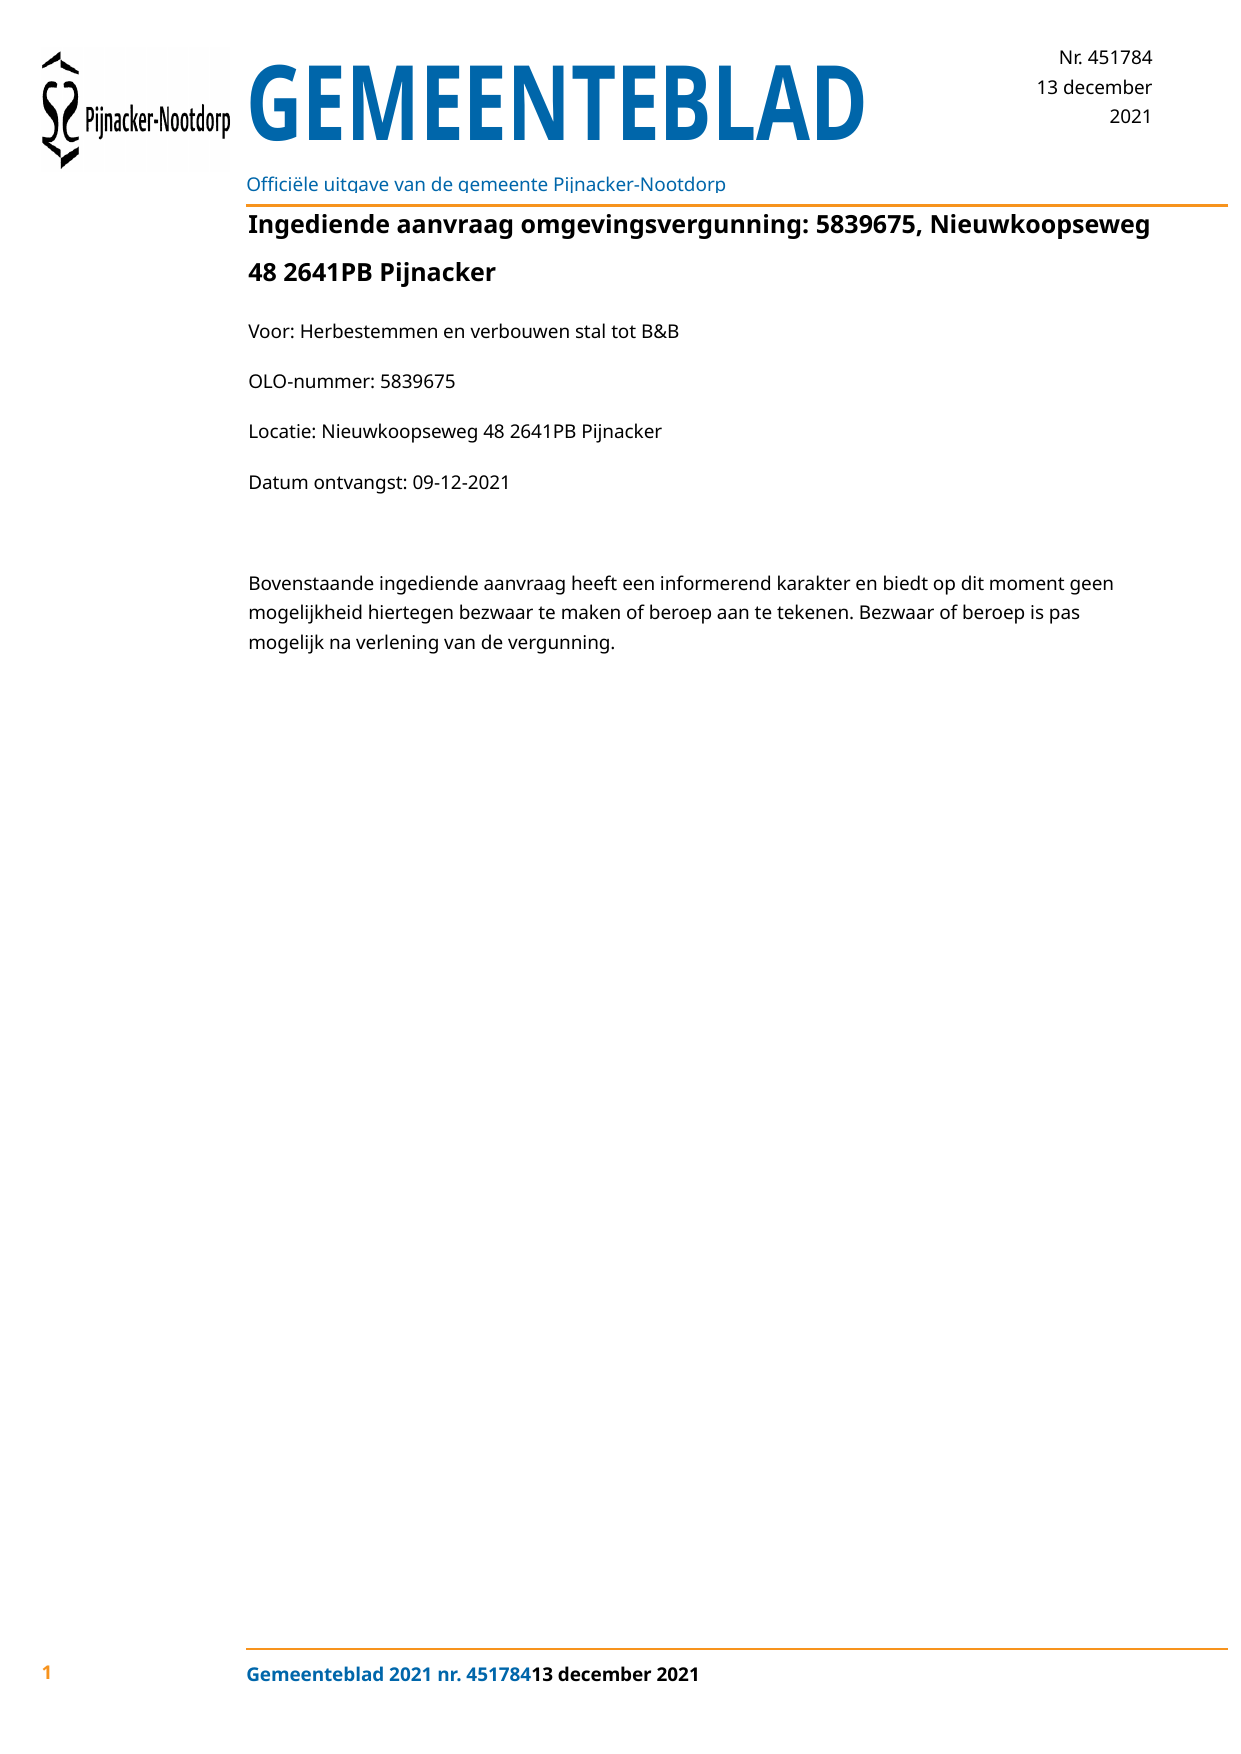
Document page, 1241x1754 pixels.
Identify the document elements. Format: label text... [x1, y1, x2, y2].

text Voor: Herbestemmen en verbouwen stal tot B&B [248, 318, 1152, 344]
picture [41, 47, 231, 172]
text Datum ontvangst: 09-12-2021 [248, 469, 1152, 495]
text Ingediende aanvraag omgevingsvergunning: 5839675, Nieuwkoopseweg 48 2641PB Pijnacker [248, 207, 1152, 288]
text Locatie: Nieuwkoopseweg 48 2641PB Pijnacker [248, 419, 1152, 444]
text OLO-nummer: 5839675 [248, 368, 1152, 394]
text Bovenstaande ingediende aanvraag heeft een informerend karakter en biedt op dit moment geen mogelijkheid hiertegen bezwaar te maken of beroep aan te tekenen. Bezwaar of beroep is pas mogelijk na verlening van de vergunning. [248, 570, 1152, 655]
